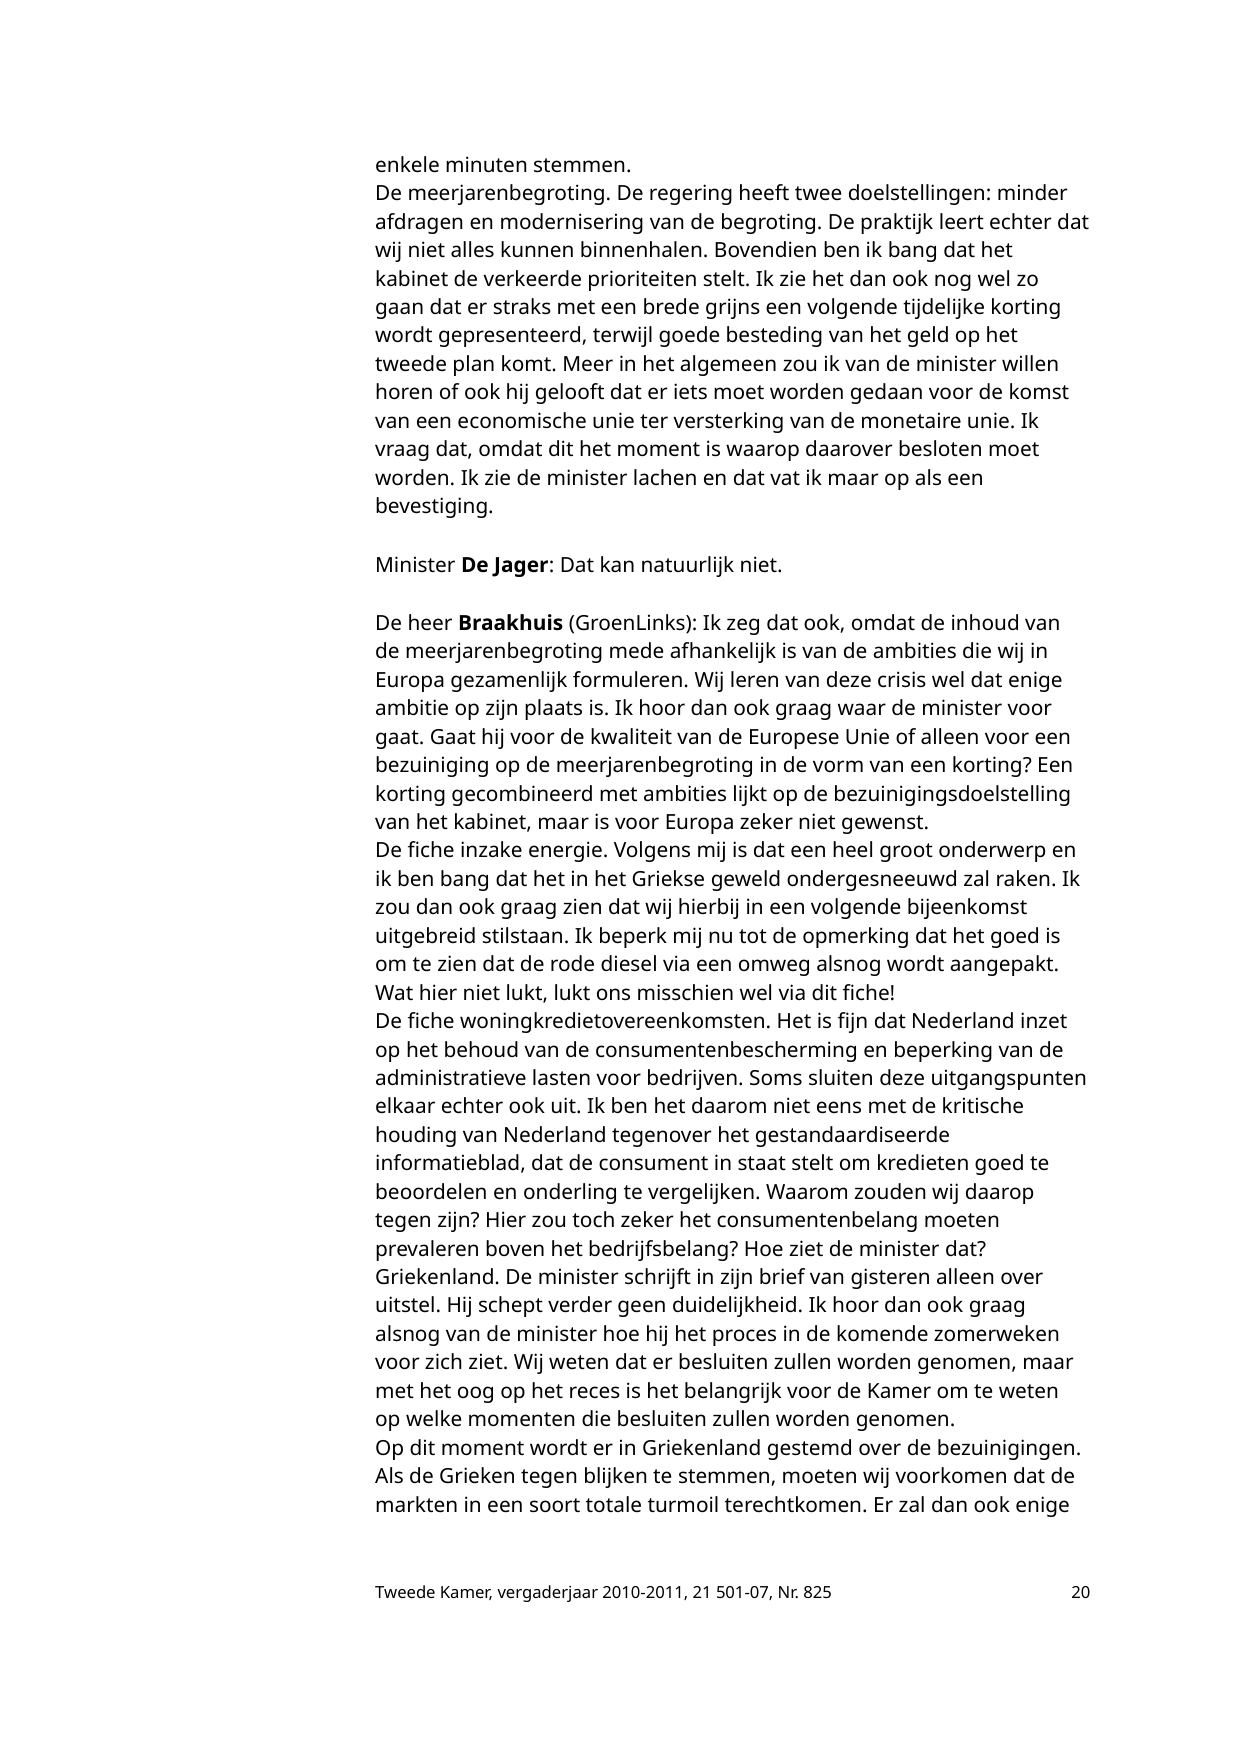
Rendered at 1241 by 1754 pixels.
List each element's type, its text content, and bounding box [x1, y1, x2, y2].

text Op dit moment wordt er in Griekenland gestemd over de bezuinigingen. Als de Grieken tegen blijken te stemmen, moeten wij voorkomen dat de markten in een soort totale turmoil terechtkomen. Er zal dan ook enige [375, 1433, 1090, 1518]
text enkele minuten stemmen. [375, 150, 1090, 178]
text Griekenland. De minister schrijft in zijn brief van gisteren alleen over uitstel. Hij schept verder geen duidelijkheid. Ik hoor dan ook graag alsnog van de minister hoe hij het proces in de komende zomerweken voor zich ziet. Wij weten dat er besluiten zullen worden genomen, maar met het oog op het reces is het belangrijk voor de Kamer om te weten op welke momenten die besluiten zullen worden genomen. [375, 1262, 1090, 1433]
text De fiche inzake energie. Volgens mij is dat een heel groot onderwerp en ik ben bang dat het in het Griekse geweld ondergesneeuwd zal raken. Ik zou dan ook graag zien dat wij hierbij in een volgende bijeenkomst uitgebreid stilstaan. Ik beperk mij nu tot de opmerking dat het goed is om te zien dat de rode diesel via een omweg alsnog wordt aangepakt. Wat hier niet lukt, lukt ons misschien wel via dit fiche! [375, 836, 1090, 1006]
text De meerjarenbegroting. De regering heeft twee doelstellingen: minder afdragen en modernisering van de begroting. De praktijk leert echter dat wij niet alles kunnen binnenhalen. Bovendien ben ik bang dat het kabinet de verkeerde prioriteiten stelt. Ik zie het dan ook nog wel zo gaan dat er straks met een brede grijns een volgende tijdelijke korting wordt gepresenteerd, terwijl goede besteding van het geld op het tweede plan komt. Meer in het algemeen zou ik van de minister willen horen of ook hij gelooft dat er iets moet worden gedaan voor de komst van een economische unie ter versterking van de monetaire unie. Ik vraag dat, omdat dit het moment is waarop daarover besloten moet worden. Ik zie de minister lachen en dat vat ik maar op als een bevestiging. [375, 178, 1090, 520]
text De heer Braakhuis (GroenLinks): Ik zeg dat ook, omdat de inhoud van de meerjarenbegroting mede afhankelijk is van de ambities die wij in Europa gezamenlijk formuleren. Wij leren van deze crisis wel dat enige ambitie op zijn plaats is. Ik hoor dan ook graag waar de minister voor gaat. Gaat hij voor de kwaliteit van de Europese Unie of alleen voor een bezuiniging op de meerjarenbegroting in de vorm van een korting? Een korting gecombineerd met ambities lijkt op de bezuinigingsdoelstelling van het kabinet, maar is voor Europa zeker niet gewenst. [375, 608, 1090, 836]
text Minister De Jager: Dat kan natuurlijk niet. [375, 550, 1090, 578]
text De fiche woningkredietovereenkomsten. Het is fijn dat Nederland inzet op het behoud van de consumentenbescherming en beperking van de administratieve lasten voor bedrijven. Soms sluiten deze uitgangspunten elkaar echter ook uit. Ik ben het daarom niet eens met de kritische houding van Nederland tegenover het gestandaardiseerde informatieblad, dat de consument in staat stelt om kredieten goed te beoordelen en onderling te vergelijken. Waarom zouden wij daarop tegen zijn? Hier zou toch zeker het consumentenbelang moeten prevaleren boven het bedrijfsbelang? Hoe ziet de minister dat? [375, 1006, 1090, 1262]
